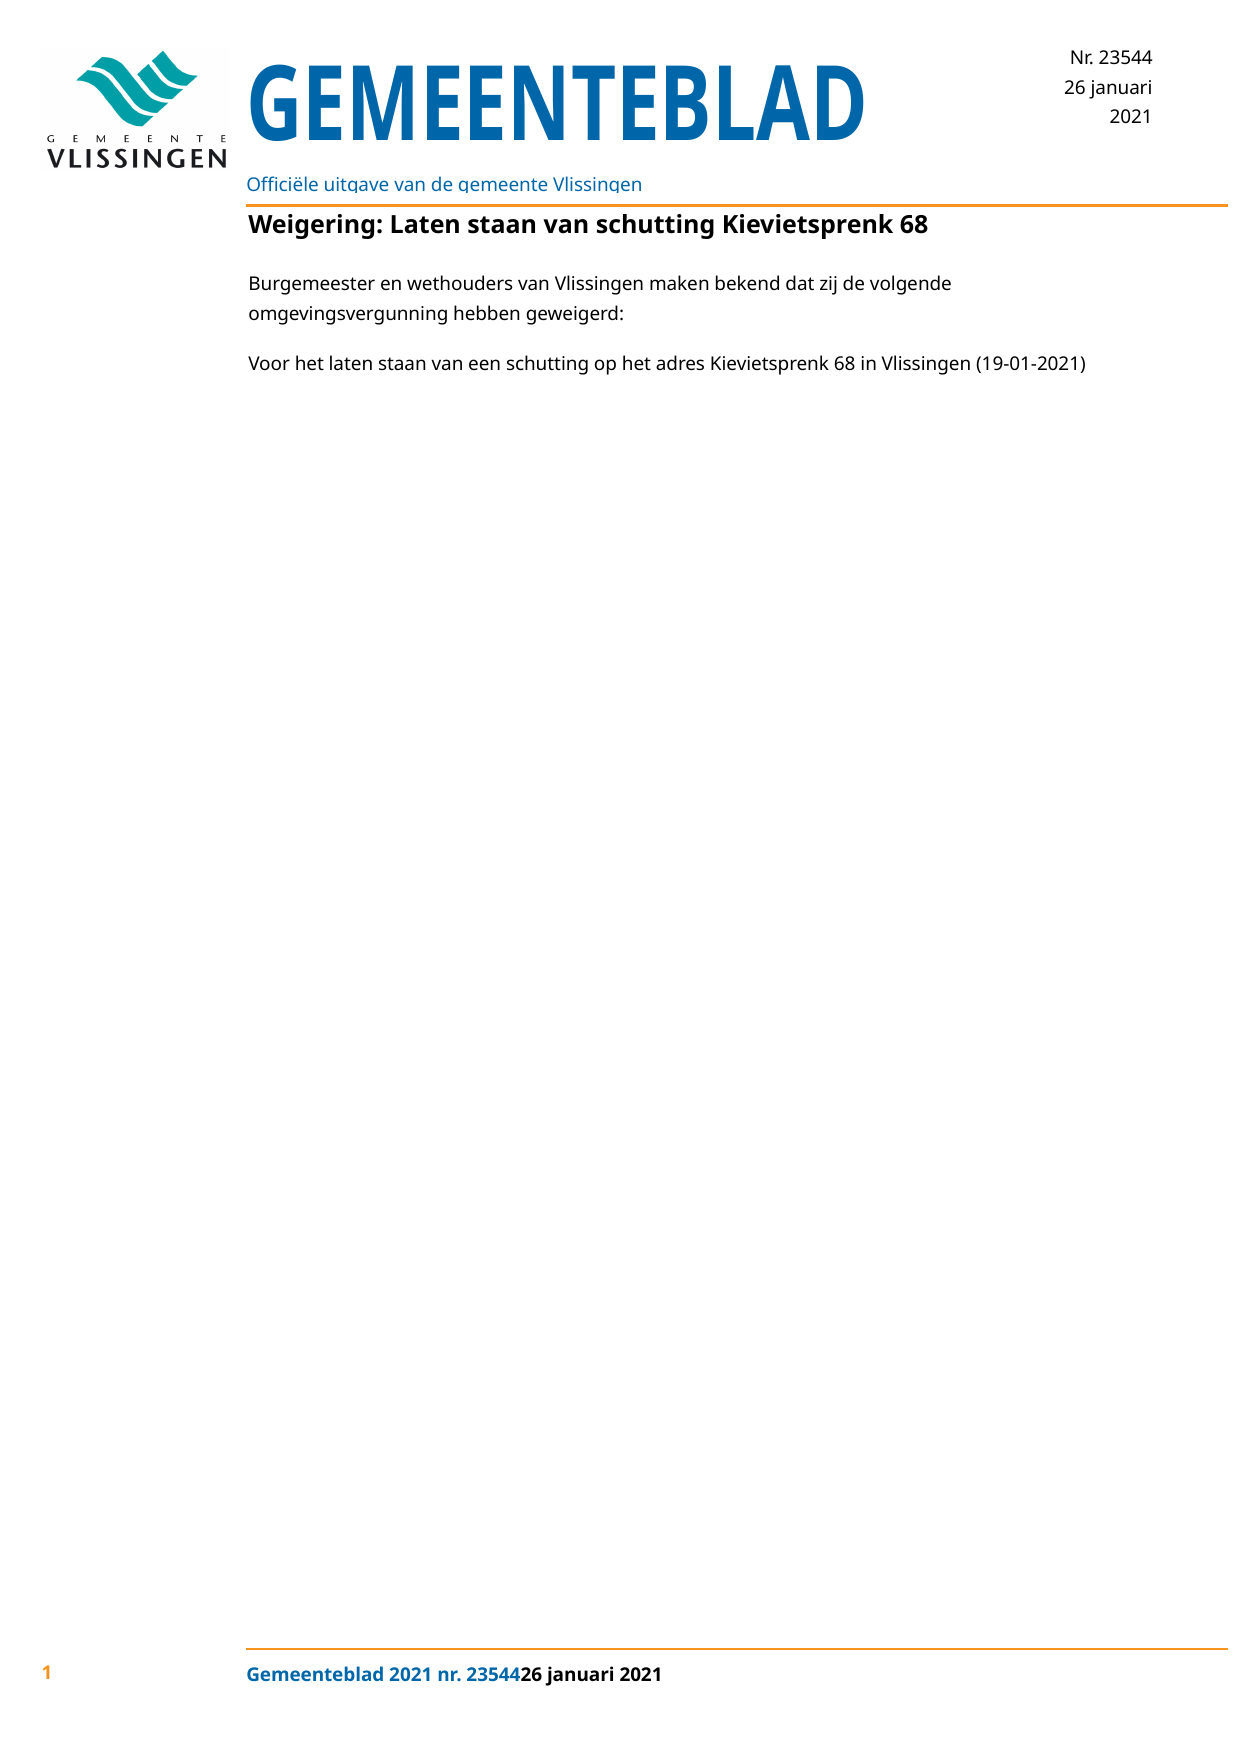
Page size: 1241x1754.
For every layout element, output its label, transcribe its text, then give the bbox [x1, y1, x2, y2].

text Weigering: Laten staan van schutting Kievietsprenk 68 [248, 207, 1152, 241]
picture [41, 47, 231, 172]
text Burgemeester en wethouders van Vlissingen maken bekend dat zij de volgende omgevingsvergunning hebben geweigerd: [248, 270, 1152, 326]
text Voor het laten staan van een schutting op het adres Kievietsprenk 68 in Vlissingen (19-01-2021) [248, 350, 1152, 376]
